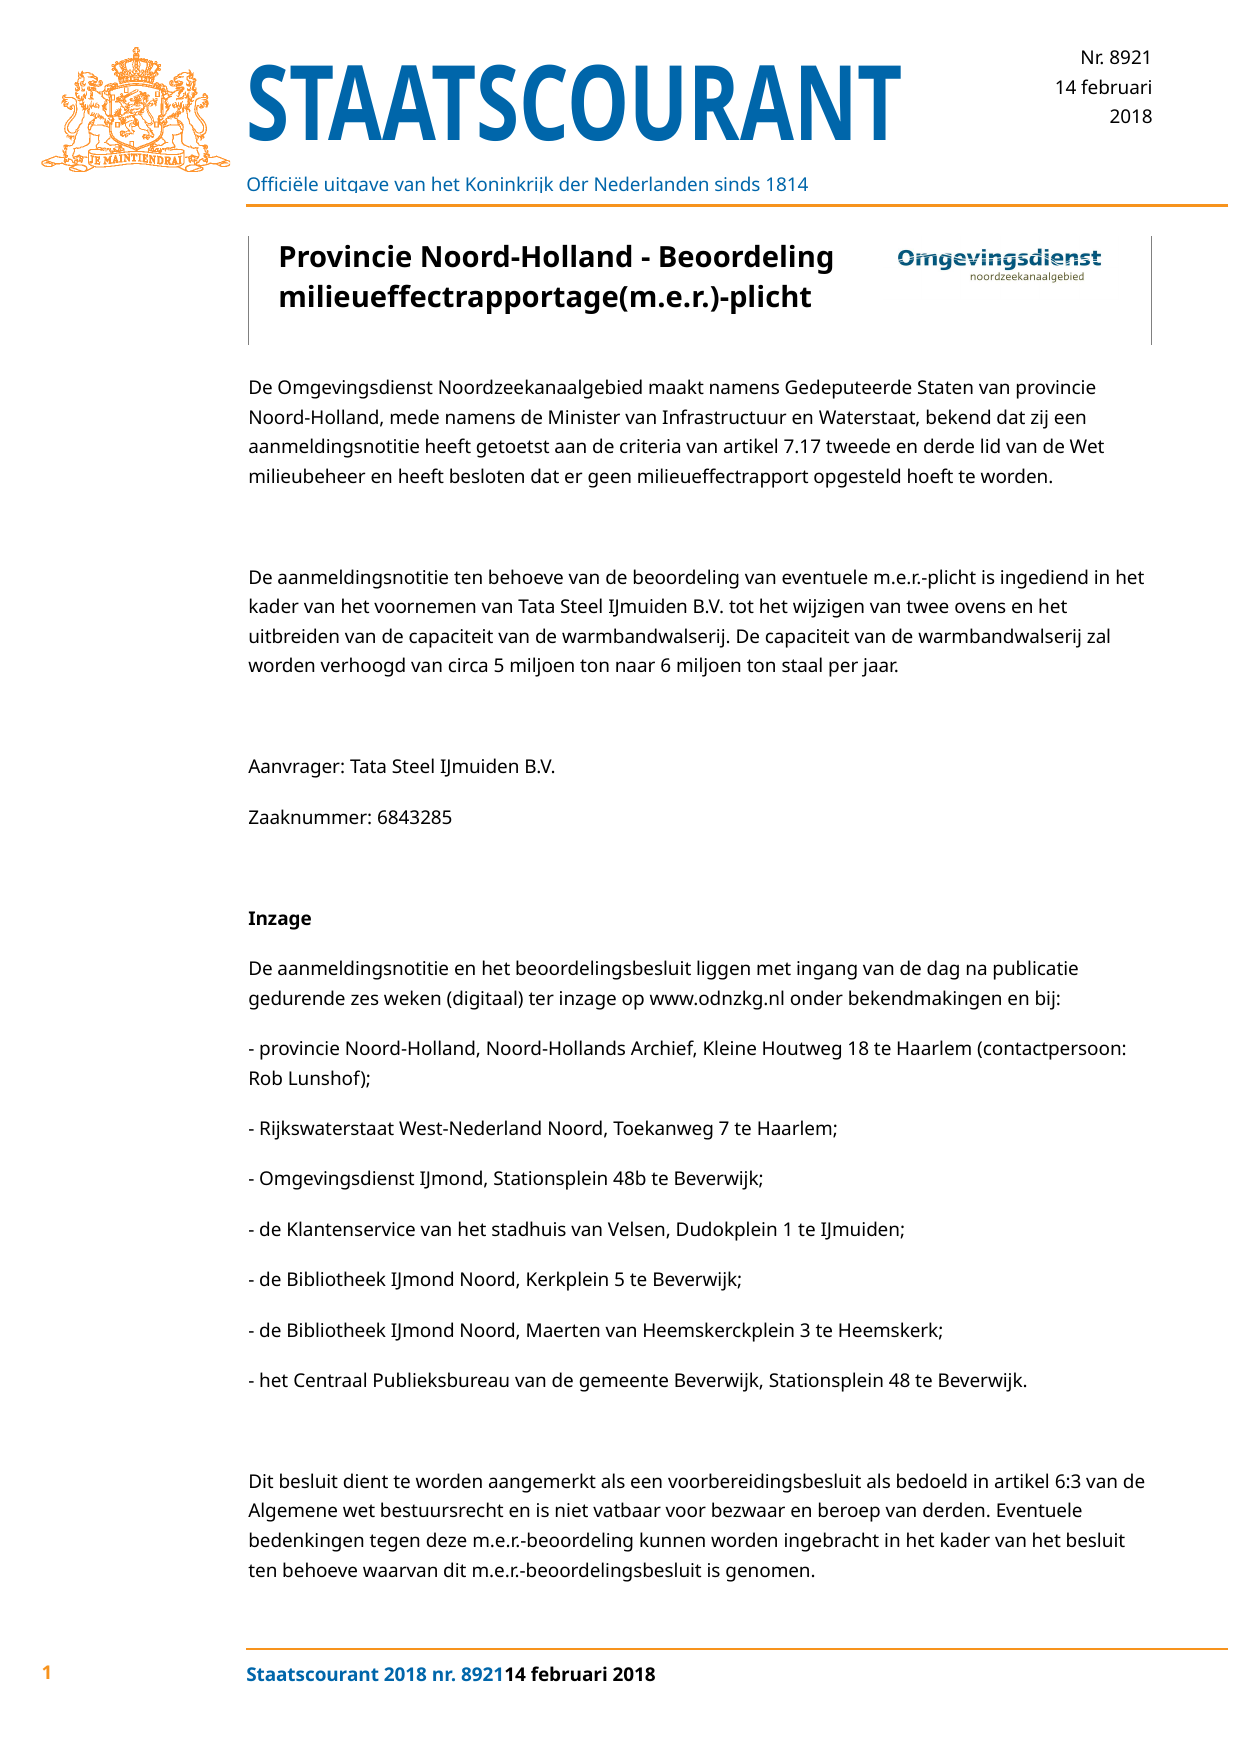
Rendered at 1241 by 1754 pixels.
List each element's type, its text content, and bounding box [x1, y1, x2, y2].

table_header [850, 236, 1151, 345]
text - provincie Noord-Holland, Noord-Hollands Archief, Kleine Houtweg 18 te Haarlem (contactpersoon: Rob Lunshof); [248, 1035, 1152, 1090]
text - de Bibliotheek IJmond Noord, Maerten van Heemskerckplein 3 te Heemskerk; [248, 1317, 1152, 1342]
table_header Provincie Noord-Holland - Beoordeling milieueffectrapportage(m.e.r.)-plicht [249, 236, 850, 345]
text Zaaknummer: 6843285 [248, 804, 1152, 829]
picture [41, 47, 231, 172]
text Dit besluit dient te worden aangemerkt als een voorbereidingsbesluit als bedoeld in artikel 6:3 van de Algemene wet bestuursrecht en is niet vatbaar voor bezwaar en beroep van derden. Eventuele bedenkingen tegen deze m.e.r.-beoordeling kunnen worden ingebracht in het kader van het besluit ten behoeve waarvan dit m.e.r.-beoordelingsbesluit is genomen. [248, 1468, 1152, 1582]
text Inzage [248, 905, 1152, 930]
text - de Bibliotheek IJmond Noord, Kerkplein 5 te Beverwijk; [248, 1266, 1152, 1292]
text - Omgevingsdienst IJmond, Stationsplein 48b te Beverwijk; [248, 1166, 1152, 1191]
text - het Centraal Publieksbureau van de gemeente Beverwijk, Stationsplein 48 te Beverwijk. [248, 1367, 1152, 1393]
picture [882, 236, 1119, 300]
text De Omgevingsdienst Noordzeekanaalgebied maakt namens Gedeputeerde Staten van provincie Noord-Holland, mede namens de Minister van Infrastructuur en Waterstaat, bekend dat zij een aanmeldingsnotitie heeft getoetst aan de criteria van artikel 7.17 tweede en derde lid van de Wet milieubeheer en heeft besloten dat er geen milieueffectrapport opgesteld hoeft te worden. [248, 374, 1152, 489]
text De aanmeldingsnotitie en het beoordelingsbesluit liggen met ingang van de dag na publicatie gedurende zes weken (digitaal) ter inzage op www.odnzkg.nl onder bekendmakingen en bij: [248, 955, 1152, 1010]
text - de Klantenservice van het stadhuis van Velsen, Dudokplein 1 te IJmuiden; [248, 1216, 1152, 1242]
text - Rijkswaterstaat West-Nederland Noord, Toekanweg 7 te Haarlem; [248, 1115, 1152, 1141]
text Aanvrager: Tata Steel IJmuiden B.V. [248, 753, 1152, 779]
text De aanmeldingsnotitie ten behoeve van de beoordeling van eventuele m.e.r.-plicht is ingediend in het kader van het voornemen van Tata Steel IJmuiden B.V. tot het wijzigen van twee ovens en het uitbreiden van de capaciteit van de warmbandwalserij. De capaciteit van de warmbandwalserij zal worden verhoogd van circa 5 miljoen ton naar 6 miljoen ton staal per jaar. [248, 564, 1152, 678]
